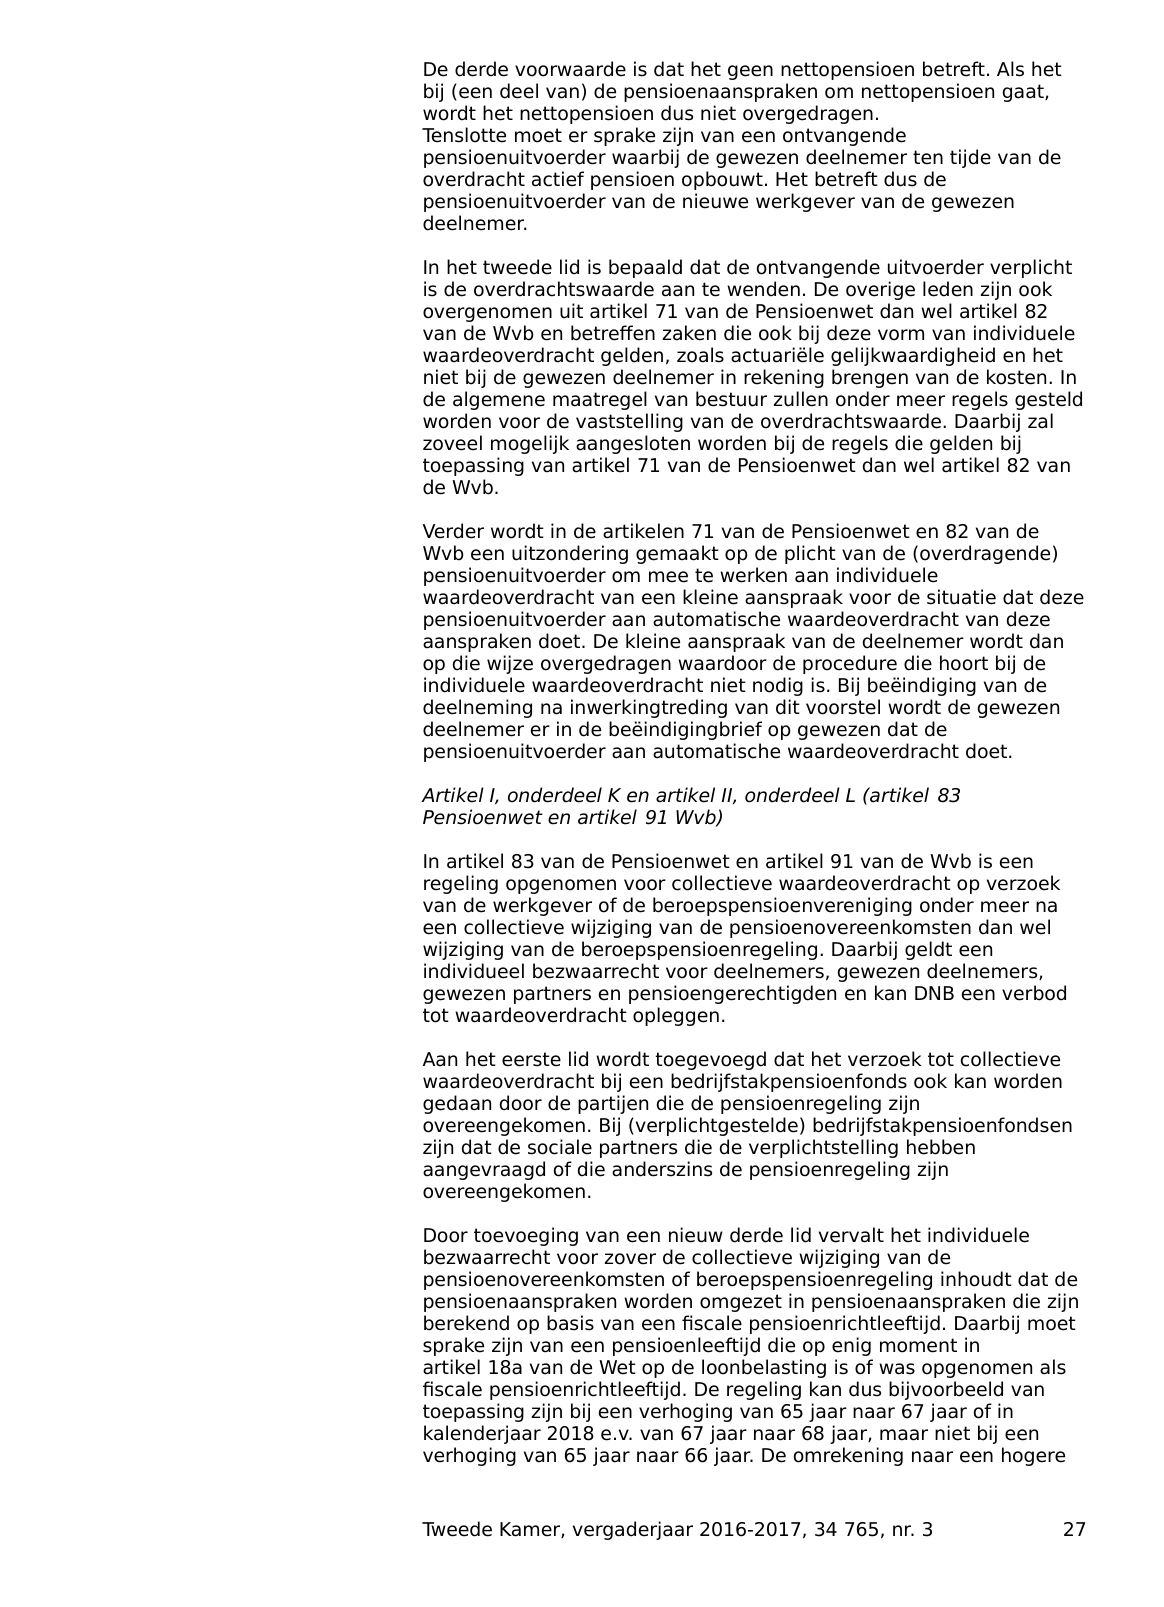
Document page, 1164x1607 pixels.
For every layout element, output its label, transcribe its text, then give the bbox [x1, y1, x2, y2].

text Aan het eerste lid wordt toegevoegd dat het verzoek tot collectieve waardeoverdracht bij een bedrijfstakpensioenfonds ook kan worden gedaan door de partijen die de pensioenregeling zijn overeengekomen. Bij (verplichtgestelde) bedrijfstakpensioenfondsen zijn dat de sociale partners die de verplichtstelling hebben aangevraagd of die anderszins de pensioenregeling zijn overeengekomen. [422, 1049, 1087, 1203]
subtitle Artikel I, onderdeel K en artikel II, onderdeel L (artikel 83 Pensioenwet en artikel 91 Wvb) [422, 785, 1087, 829]
text Tenslotte moet er sprake zijn van een ontvangende pensioenuitvoerder waarbij de gewezen deelnemer ten tijde van de overdracht actief pensioen opbouwt. Het betreft dus de pensioenuitvoerder van de nieuwe werkgever van de gewezen deelnemer. [422, 125, 1087, 235]
text In het tweede lid is bepaald dat de ontvangende uitvoerder verplicht is de overdrachtswaarde aan te wenden. De overige leden zijn ook overgenomen uit artikel 71 van de Pensioenwet dan wel artikel 82 van de Wvb en betreffen zaken die ook bij deze vorm van individuele waardeoverdracht gelden, zoals actuariële gelijkwaardigheid en het niet bij de gewezen deelnemer in rekening brengen van de kosten. In de algemene maatregel van bestuur zullen onder meer regels gesteld worden voor de vaststelling van de overdrachtswaarde. Daarbij zal zoveel mogelijk aangesloten worden bij de regels die gelden bij toepassing van artikel 71 van de Pensioenwet dan wel artikel 82 van de Wvb. [422, 257, 1087, 499]
text Verder wordt in de artikelen 71 van de Pensioenwet en 82 van de Wvb een uitzondering gemaakt op de plicht van de (overdragende) pensioenuitvoerder om mee te werken aan individuele waardeoverdracht van een kleine aanspraak voor de situatie dat deze pensioenuitvoerder aan automatische waardeoverdracht van deze aanspraken doet. De kleine aanspraak van de deelnemer wordt dan op die wijze overgedragen waardoor de procedure die hoort bij de individuele waardeoverdracht niet nodig is. Bij beëindiging van de deelneming na inwerkingtreding van dit voorstel wordt de gewezen deelnemer er in de beëindigingbrief op gewezen dat de pensioenuitvoerder aan automatische waardeoverdracht doet. [422, 521, 1087, 763]
text In artikel 83 van de Pensioenwet en artikel 91 van de Wvb is een regeling opgenomen voor collectieve waardeoverdracht op verzoek van de werkgever of de beroepspensioenvereniging onder meer na een collectieve wijziging van de pensioenovereenkomsten dan wel wijziging van de beroepspensioenregeling. Daarbij geldt een individueel bezwaarrecht voor deelnemers, gewezen deelnemers, gewezen partners en pensioengerechtigden en kan DNB een verbod tot waardeoverdracht opleggen. [422, 851, 1087, 1027]
text De derde voorwaarde is dat het geen nettopensioen betreft. Als het bij (een deel van) de pensioenaanspraken om nettopensioen gaat, wordt het nettopensioen dus niet overgedragen. [422, 59, 1087, 125]
text Door toevoeging van een nieuw derde lid vervalt het individuele bezwaarrecht voor zover de collectieve wijziging van de pensioenovereenkomsten of beroepspensioenregeling inhoudt dat de pensioenaanspraken worden omgezet in pensioenaanspraken die zijn berekend op basis van een fiscale pensioenrichtleeftijd. Daarbij moet sprake zijn van een pensioenleeftijd die op enig moment in artikel 18a van de Wet op de loonbelasting is of was opgenomen als fiscale pensioenrichtleeftijd. De regeling kan dus bijvoorbeeld van toepassing zijn bij een verhoging van 65 jaar naar 67 jaar of in kalenderjaar 2018 e.v. van 67 jaar naar 68 jaar, maar niet bij een verhoging van 65 jaar naar 66 jaar. De omrekening naar een hogere [422, 1225, 1087, 1467]
